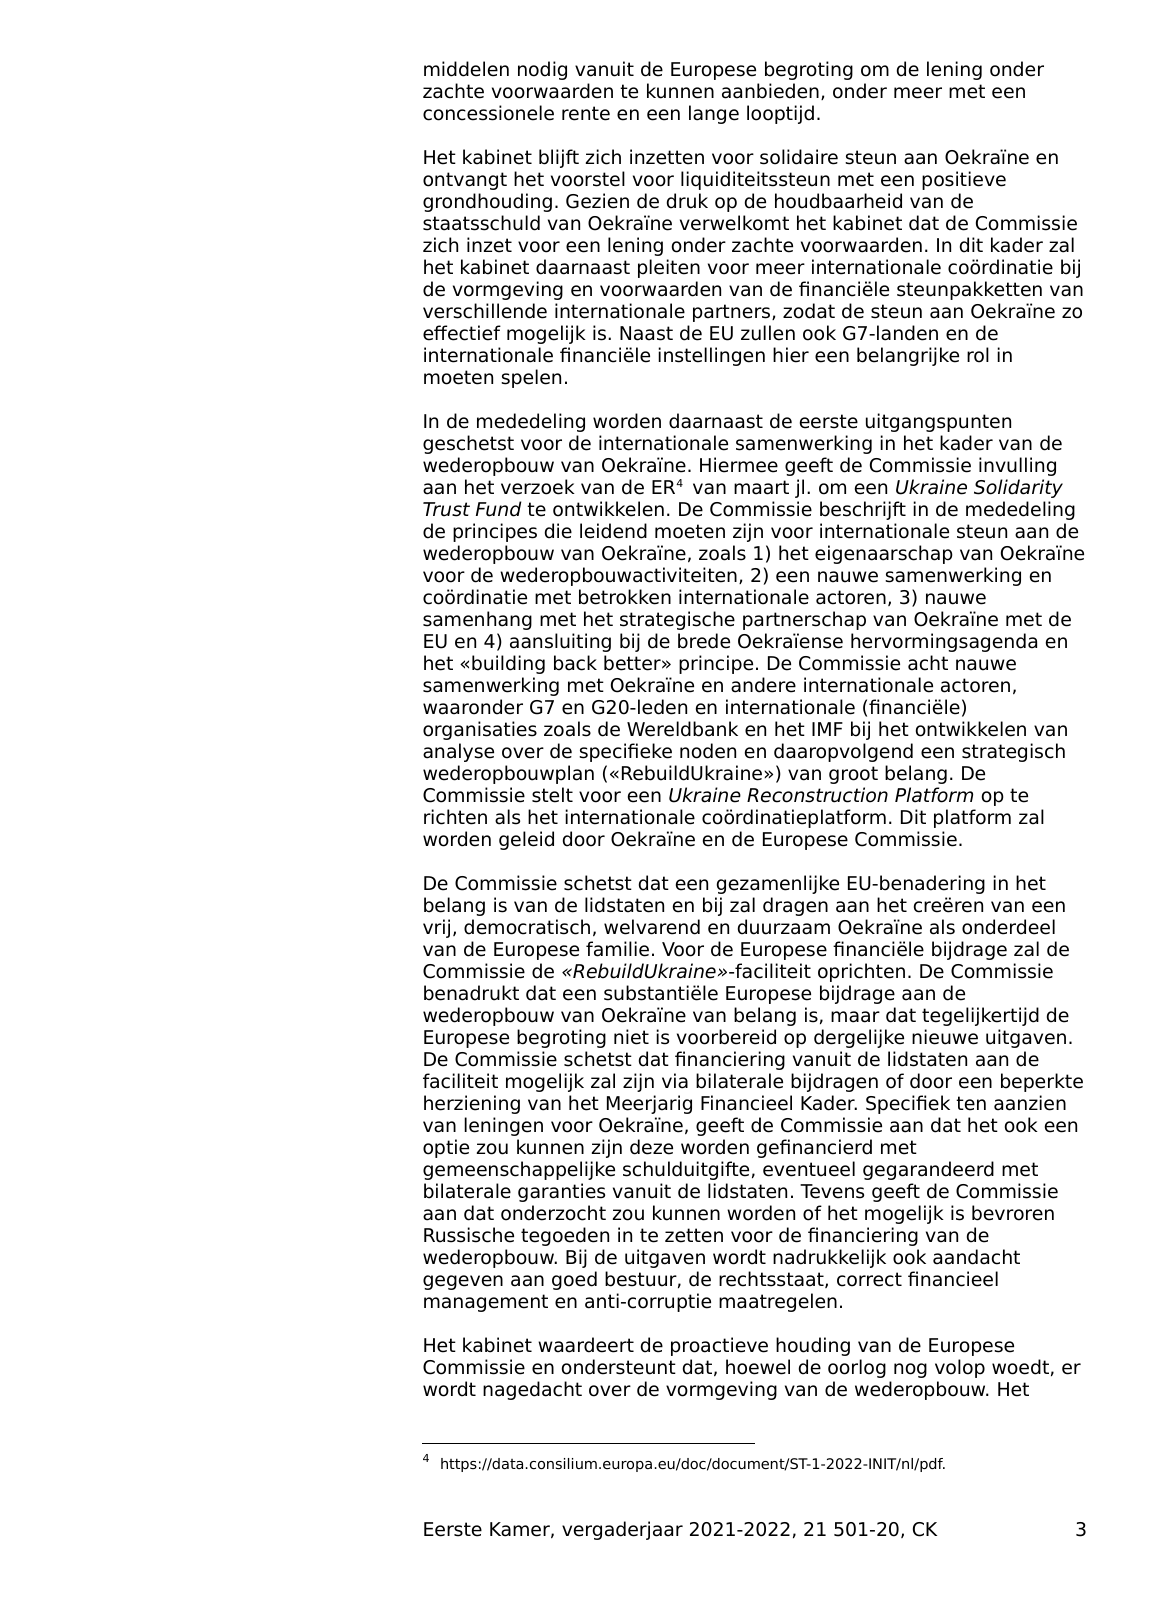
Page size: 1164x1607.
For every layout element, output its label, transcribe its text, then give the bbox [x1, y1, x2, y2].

text Het kabinet blijft zich inzetten voor solidaire steun aan Oekraïne en ontvangt het voorstel voor liquiditeitssteun met een positieve grondhouding. Gezien de druk op de houdbaarheid van de staatsschuld van Oekraïne verwelkomt het kabinet dat de Commissie zich inzet voor een lening onder zachte voorwaarden. In dit kader zal het kabinet daarnaast pleiten voor meer internationale coördinatie bij de vormgeving en voorwaarden van de financiële steunpakketten van verschillende internationale partners, zodat de steun aan Oekraïne zo effectief mogelijk is. Naast de EU zullen ook G7-landen en de internationale financiële instellingen hier een belangrijke rol in moeten spelen. [422, 147, 1087, 389]
text Het kabinet waardeert de proactieve houding van de Europese Commissie en ondersteunt dat, hoewel de oorlog nog volop woedt, er wordt nagedacht over de vormgeving van de wederopbouw. Het [422, 1335, 1087, 1401]
text De Commissie schetst dat een gezamenlijke EU-benadering in het belang is van de lidstaten en bij zal dragen aan het creëren van een vrij, democratisch, welvarend en duurzaam Oekraïne als onderdeel van de Europese familie. Voor de Europese financiële bijdrage zal de Commissie de «RebuildUkraine»-faciliteit oprichten. De Commissie benadrukt dat een substantiële Europese bijdrage aan de wederopbouw van Oekraïne van belang is, maar dat tegelijkertijd de Europese begroting niet is voorbereid op dergelijke nieuwe uitgaven. De Commissie schetst dat financiering vanuit de lidstaten aan de faciliteit mogelijk zal zijn via bilaterale bijdragen of door een beperkte herziening van het Meerjarig Financieel Kader. Specifiek ten aanzien van leningen voor Oekraïne, geeft de Commissie aan dat het ook een optie zou kunnen zijn deze worden gefinancierd met gemeenschappelijke schulduitgifte, eventueel gegarandeerd met bilaterale garanties vanuit de lidstaten. Tevens geeft de Commissie aan dat onderzocht zou kunnen worden of het mogelijk is bevroren Russische tegoeden in te zetten voor de financiering van de wederopbouw. Bij de uitgaven wordt nadrukkelijk ook aandacht gegeven aan goed bestuur, de rechtsstaat, correct financieel management en anti-corruptie maatregelen. [422, 873, 1087, 1312]
text In de mededeling worden daarnaast de eerste uitgangspunten geschetst voor de internationale samenwerking in het kader van de wederopbouw van Oekraïne. Hiermee geeft de Commissie invulling aan het verzoek van de ER van maart jl. om een Ukraine Solidarity Trust Fund te ontwikkelen. De Commissie beschrijft in de mededeling de principes die leidend moeten zijn voor internationale steun aan de wederopbouw van Oekraïne, zoals 1) het eigenaarschap van Oekraïne voor de wederopbouwactiviteiten, 2) een nauwe samenwerking en coördinatie met betrokken internationale actoren, 3) nauwe samenhang met het strategische partnerschap van Oekraïne met de EU en 4) aansluiting bij de brede Oekraïense hervormingsagenda en het «building back better» principe. De Commissie acht nauwe samenwerking met Oekraïne en andere internationale actoren, waaronder G7 en G20-leden en internationale (financiële) organisaties zoals de Wereldbank en het IMF bij het ontwikkelen van analyse over de specifieke noden en daaropvolgend een strategisch wederopbouwplan («RebuildUkraine») van groot belang. De Commissie stelt voor een Ukraine Reconstruction Platform op te richten als het internationale coördinatieplatform. Dit platform zal worden geleid door Oekraïne en de Europese Commissie. [422, 411, 1087, 851]
text https://data.consilium.europa.eu/doc/document/ST-1-2022-INIT/nl/pdf. [422, 1452, 1087, 1474]
text middelen nodig vanuit de Europese begroting om de lening onder zachte voorwaarden te kunnen aanbieden, onder meer met een concessionele rente en een lange looptijd. [422, 59, 1087, 125]
